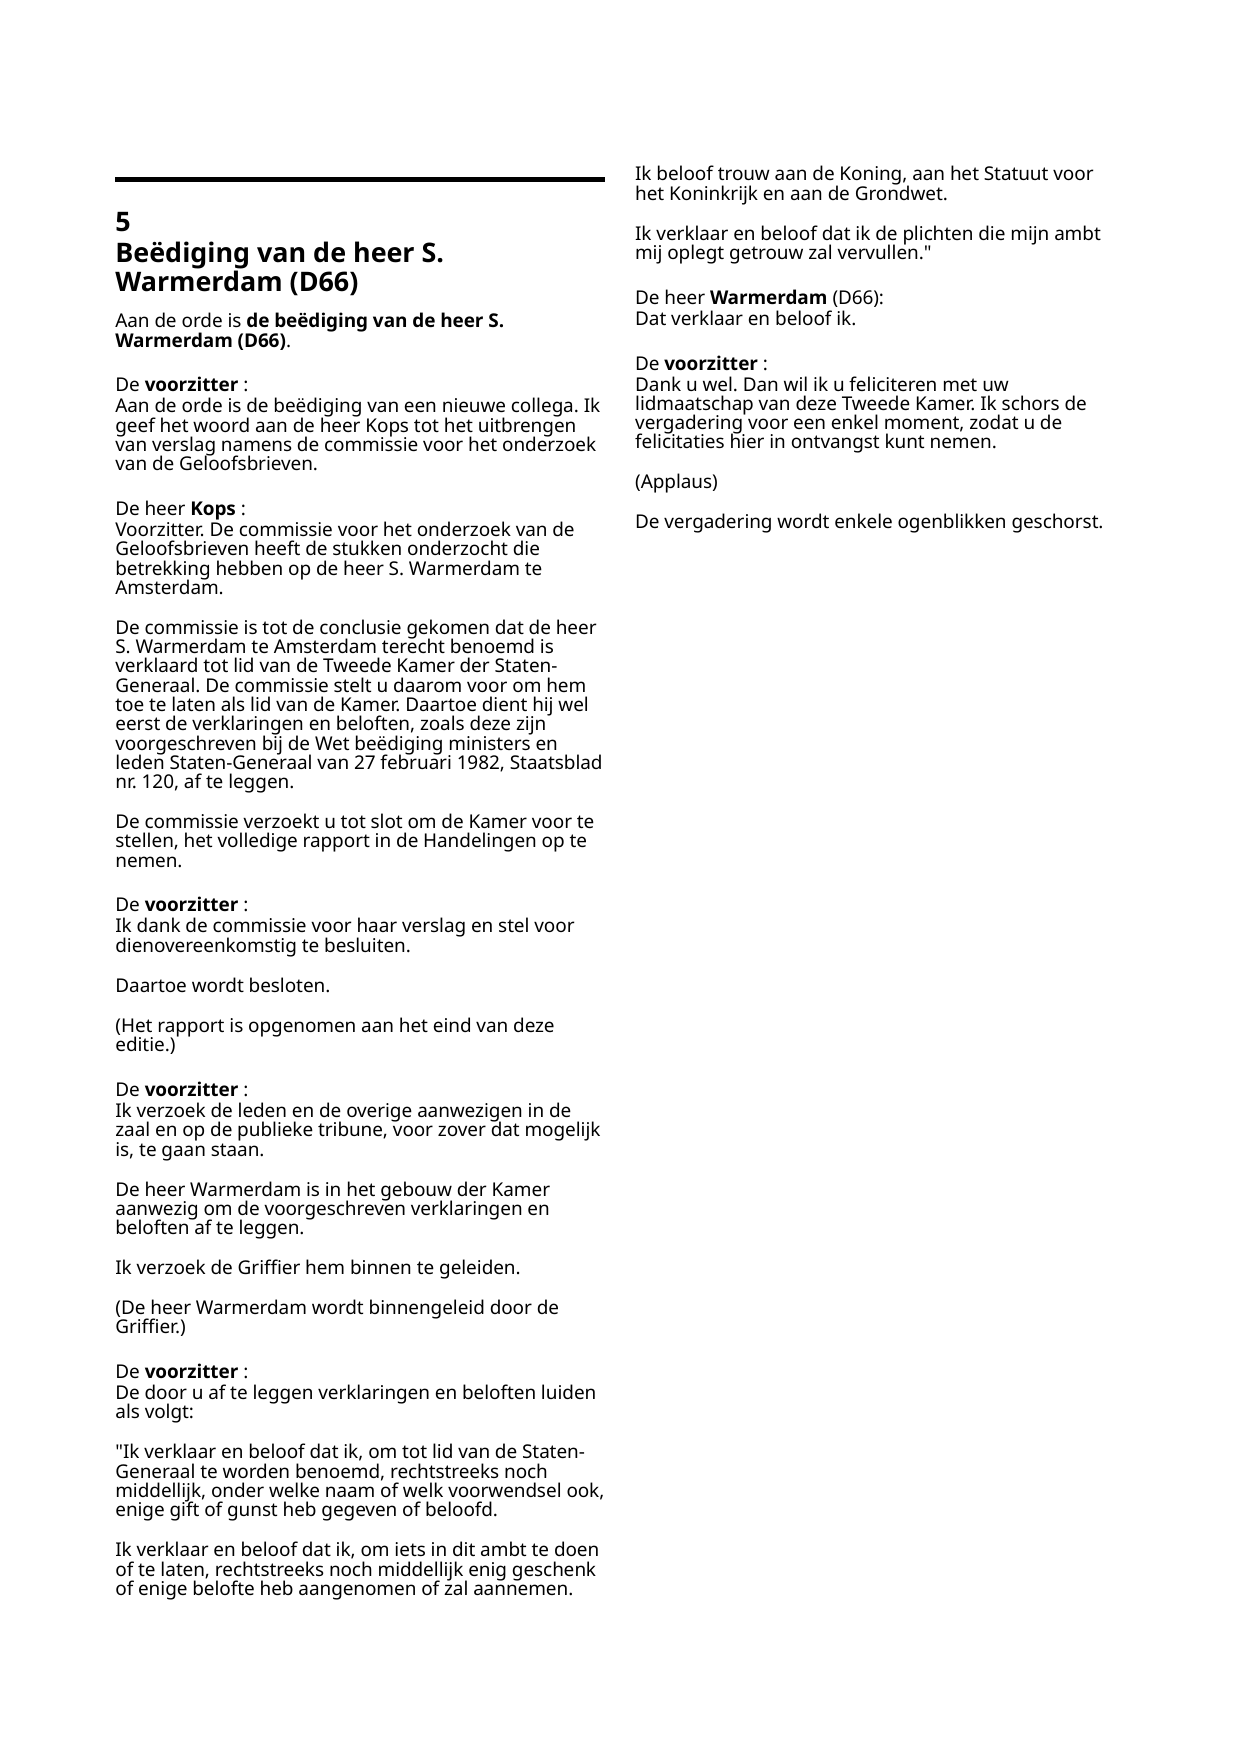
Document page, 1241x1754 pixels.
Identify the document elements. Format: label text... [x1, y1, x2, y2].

text De voorzitter : [115, 372, 605, 397]
text De door u af te leggen verklaringen en beloften luiden als volgt: [115, 1384, 605, 1423]
text De vergadering wordt enkele ogenblikken geschorst. [635, 513, 1125, 533]
text Ik verklaar en beloof dat ik de plichten die mijn ambt mij oplegt getrouw zal vervullen." [635, 224, 1125, 263]
text Dank u wel. Dan wil ik u feliciteren met uw lidmaatschap van deze Tweede Kamer. Ik schors de vergadering voor een enkel moment, zodat u de felicitaties hier in ontvangst kunt nemen. [635, 376, 1125, 453]
text De commissie verzoekt u tot slot om de Kamer voor te stellen, het volledige rapport in de Handelingen op te nemen. [115, 813, 605, 871]
text De heer Warmerdam (D66): [635, 284, 1125, 310]
text (Applaus) [635, 473, 1125, 493]
text De commissie is tot de conclusie gekomen dat de heer S. Warmerdam te Amsterdam terecht benoemd is verklaard tot lid van de Tweede Kamer der Staten-Generaal. De commissie stelt u daarom voor om hem toe te laten als lid van de Kamer. Daartoe dient hij wel eerst de verklaringen en beloften, zoals deze zijn voorgeschreven bij de Wet beëdiging ministers en leden Staten-Generaal van 27 februari 1982, Staatsblad nr. 120, af te leggen. [115, 619, 605, 792]
text Ik dank de commissie voor haar verslag en stel voor dienovereenkomstig te besluiten. [115, 917, 605, 956]
text 5 [115, 203, 605, 239]
text Voorzitter. De commissie voor het onderzoek van de Geloofsbrieven heeft de stukken onderzocht die betrekking hebben op de heer S. Warmerdam te Amsterdam. [115, 521, 605, 598]
text Aan de orde is de beëdiging van een nieuwe collega. Ik geef het woord aan de heer Kops tot het uitbrengen van verslag namens de commissie voor het onderzoek van de Geloofsbrieven. [115, 397, 605, 474]
text "Ik verklaar en beloof dat ik, om tot lid van de Staten-Generaal te worden benoemd, rechtstreeks noch middellijk, onder welke naam of welk voorwendsel ook, enige gift of gunst heb gegeven of beloofd. [115, 1443, 605, 1521]
text De voorzitter : [635, 350, 1125, 376]
text Beëdiging van de heer S. Warmerdam (D66) [115, 239, 605, 312]
text Dat verklaar en beloof ik. [635, 310, 1125, 329]
text De voorzitter : [115, 1358, 605, 1384]
text Ik verklaar en beloof dat ik, om iets in dit ambt te doen of te laten, rechtstreeks noch middellijk enig geschenk of enige belofte heb aangenomen of zal aannemen. [115, 1541, 605, 1599]
text (De heer Warmerdam wordt binnengeleid door de Griffier.) [115, 1299, 605, 1338]
text Ik verzoek de leden en de overige aanwezigen in de zaal en op de publieke tribune, voor zover dat mogelijk is, te gaan staan. [115, 1102, 605, 1160]
text Daartoe wordt besloten. [115, 977, 605, 996]
text Ik beloof trouw aan de Koning, aan het Statuut voor het Koninkrijk en aan de Grondwet. [635, 165, 1125, 204]
text Ik verzoek de Griffier hem binnen te geleiden. [115, 1259, 605, 1278]
text Aan de orde is de beëdiging van de heer S. Warmerdam (D66). [115, 312, 605, 351]
text De voorzitter : [115, 892, 605, 917]
text De heer Kops : [115, 495, 605, 521]
text De voorzitter : [115, 1076, 605, 1102]
text De heer Warmerdam is in het gebouw der Kamer aanwezig om de voorgeschreven verklaringen en beloften af te leggen. [115, 1181, 605, 1238]
text (Het rapport is opgenomen aan het eind van deze editie.) [115, 1017, 605, 1055]
